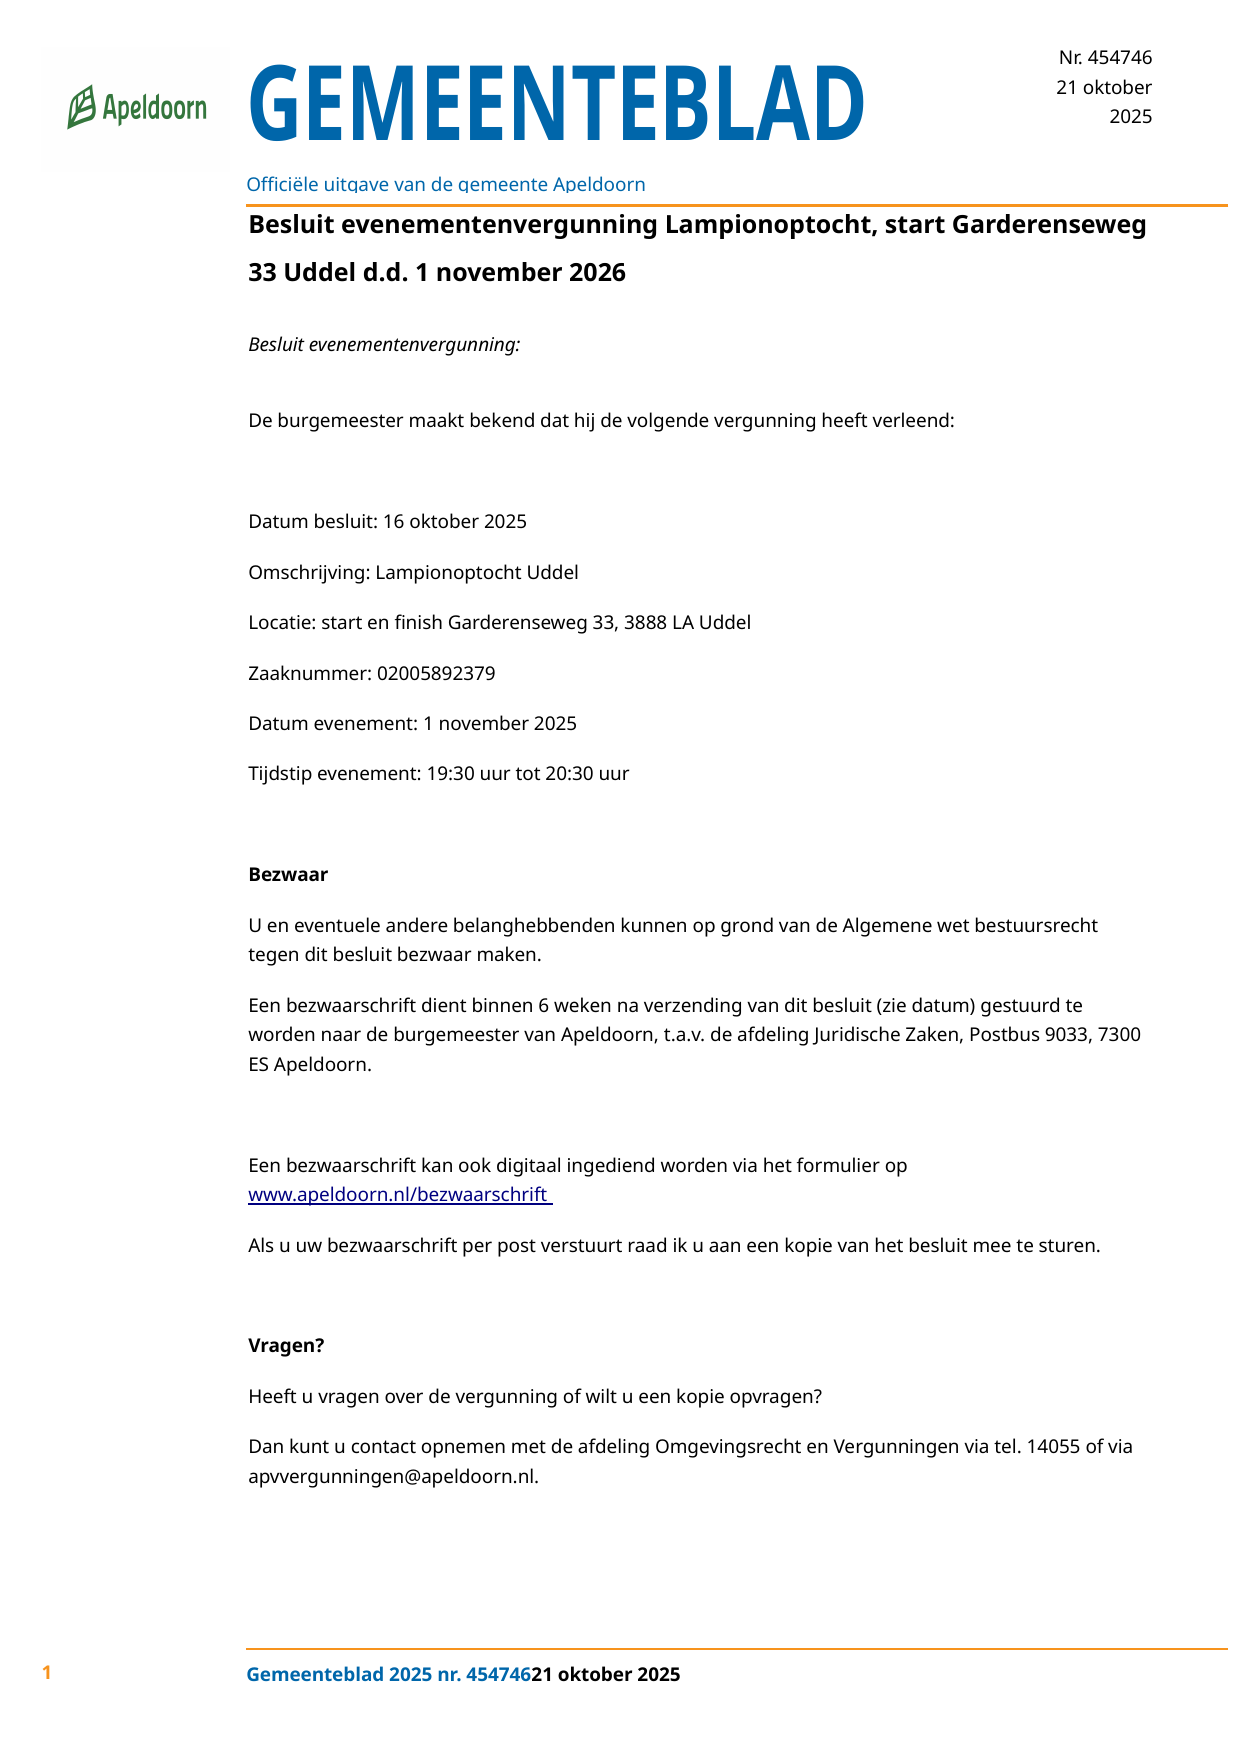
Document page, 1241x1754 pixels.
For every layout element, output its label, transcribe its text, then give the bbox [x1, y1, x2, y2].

text Locatie: start en finish Garderenseweg 33, 3888 LA Uddel [248, 609, 1152, 635]
text Dan kunt u contact opnemen met de afdeling Omgevingsrecht en Vergunningen via tel. 14055 of via apvvergunningen@apeldoorn.nl. [248, 1433, 1152, 1489]
text Vragen? [248, 1333, 1152, 1358]
text Besluit evenementenvergunning Lampionoptocht, start Garderenseweg 33 Uddel d.d. 1 november 2026 [248, 207, 1152, 288]
text Bezwaar [248, 861, 1152, 887]
text Een bezwaarschrift kan ook digitaal ingediend worden via het formulier op www.apeldoorn.nl/bezwaarschrift [248, 1152, 1152, 1207]
text Tijdstip evenement: 19:30 uur tot 20:30 uur [248, 761, 1152, 786]
text Zaaknummer: 02005892379 [248, 660, 1152, 685]
text De burgemeester maakt bekend dat hij de volgende vergunning heeft verleend: [248, 408, 1152, 433]
text Datum evenement: 1 november 2025 [248, 710, 1152, 736]
text U en eventuele andere belanghebbenden kunnen op grond van de Algemene wet bestuursrecht tegen dit besluit bezwaar maken. [248, 912, 1152, 967]
picture [41, 47, 231, 172]
text Besluit evenementenvergunning: [248, 331, 1152, 357]
text Een bezwaarschrift dient binnen 6 weken na verzending van dit besluit (zie datum) gestuurd te worden naar de burgemeester van Apeldoorn, t.a.v. de afdeling Juridische Zaken, Postbus 9033, 7300 ES Apeldoorn. [248, 992, 1152, 1077]
text Omschrijving: Lampionoptocht Uddel [248, 559, 1152, 584]
text Als u uw bezwaarschrift per post verstuurt raad ik u aan een kopie van het besluit mee te sturen. [248, 1232, 1152, 1257]
text Heeft u vragen over de vergunning of wilt u een kopie opvragen? [248, 1383, 1152, 1409]
text Datum besluit: 16 oktober 2025 [248, 508, 1152, 534]
